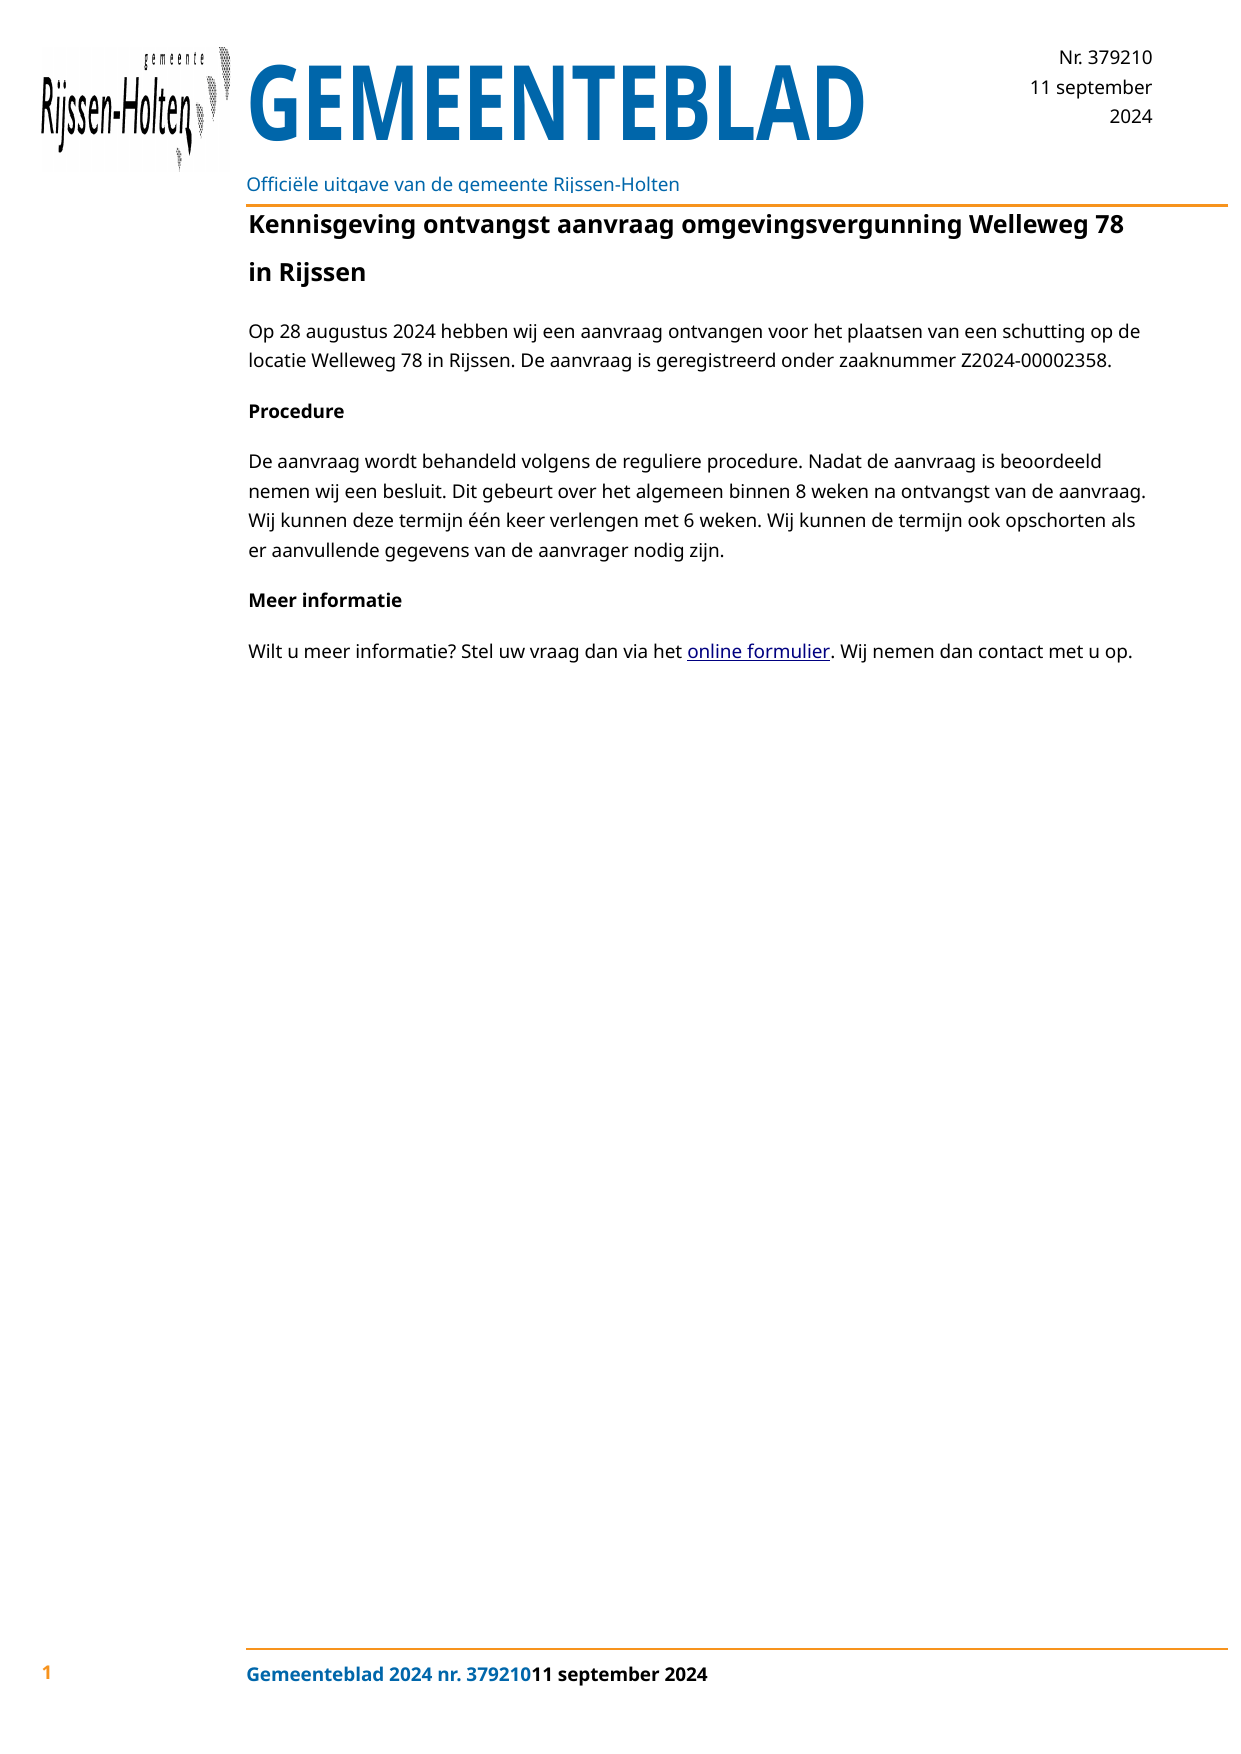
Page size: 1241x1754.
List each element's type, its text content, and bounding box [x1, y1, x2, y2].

picture [41, 47, 231, 172]
text Meer informatie [248, 587, 1152, 613]
text Wilt u meer informatie? Stel uw vraag dan via het online formulier. Wij nemen dan contact met u op. [248, 638, 1152, 664]
text Procedure [248, 398, 1152, 424]
text De aanvraag wordt behandeld volgens de reguliere procedure. Nadat de aanvraag is beoordeeld nemen wij een besluit. Dit gebeurt over het algemeen binnen 8 weken na ontvangst van de aanvraag. Wij kunnen deze termijn één keer verlengen met 6 weken. Wij kunnen de termijn ook opschorten als er aanvullende gegevens van de aanvrager nodig zijn. [248, 448, 1152, 563]
text Op 28 augustus 2024 hebben wij een aanvraag ontvangen voor het plaatsen van een schutting op de locatie Welleweg 78 in Rijssen. De aanvraag is geregistreerd onder zaaknummer Z2024-00002358. [248, 318, 1152, 373]
text Kennisgeving ontvangst aanvraag omgevingsvergunning Welleweg 78 in Rijssen [248, 207, 1152, 288]
